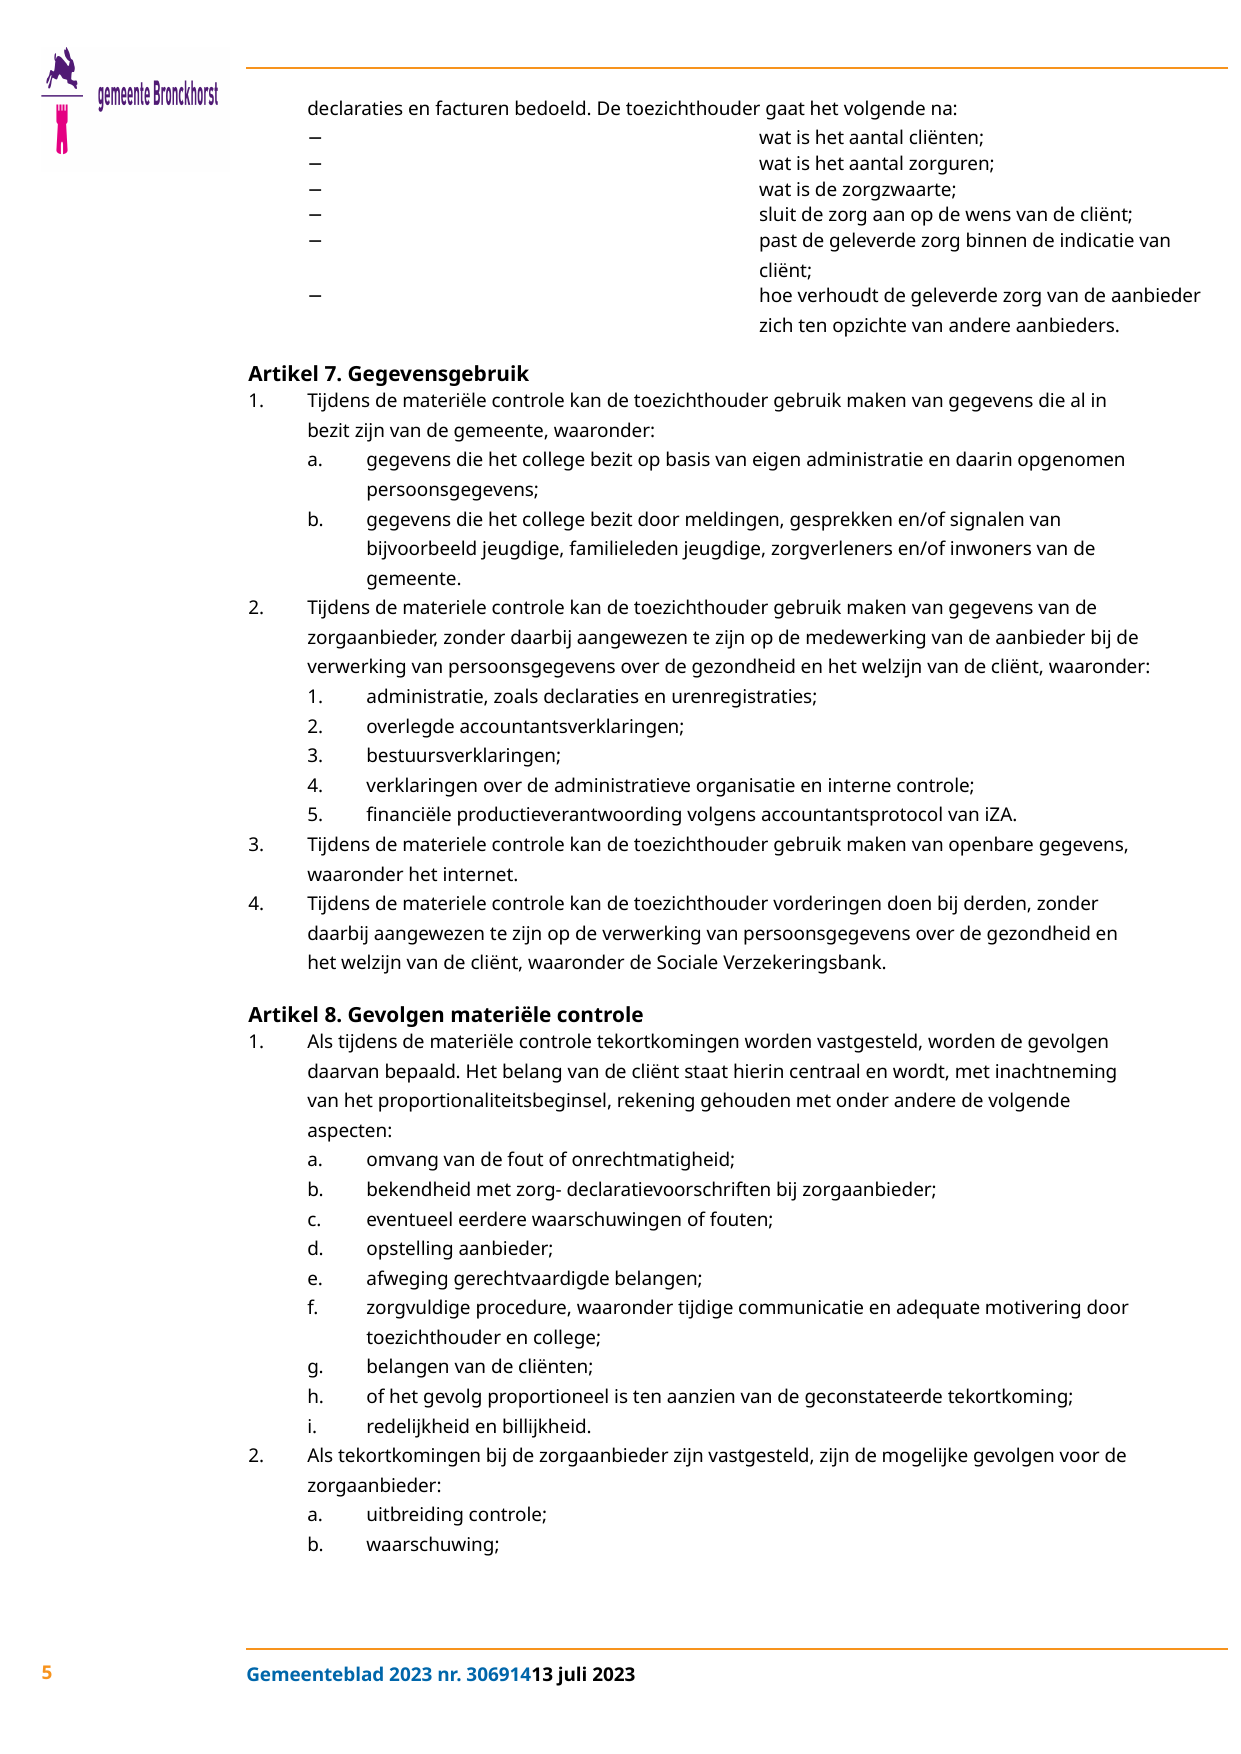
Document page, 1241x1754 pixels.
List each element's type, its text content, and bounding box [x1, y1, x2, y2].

table_cell sluit de zorg aan op de wens van de cliënt; [759, 202, 1211, 227]
list bekendheid met zorg- declaratievoorschriften bij zorgaanbieder; [307, 1176, 1152, 1202]
picture [41, 47, 231, 172]
text Artikel 8. Gevolgen materiële controle [248, 1000, 1152, 1028]
list bestuursverklaringen; [307, 742, 1152, 768]
table_cell − [307, 150, 759, 176]
list of het gevolg proportioneel is ten aanzien van de geconstateerde tekortkoming; [307, 1383, 1152, 1409]
list Tijdens de materiële controle kan de toezichthouder gebruik maken van gegevens die al in bezit zijn van de gemeente, waaronder: [248, 387, 1152, 443]
list opstelling aanbieder; [307, 1235, 1152, 1261]
list waarschuwing; [307, 1531, 1152, 1557]
table_cell − [307, 228, 759, 283]
list verklaringen over de administratieve organisatie en interne controle; [307, 772, 1152, 798]
table_header wat is het aantal cliënten; [759, 125, 1211, 150]
list Tijdens de materiele controle kan de toezichthouder vorderingen doen bij derden, zonder daarbij aangewezen te zijn op de verwerking van persoonsgegevens over de gezondheid en het welzijn van de cliënt, waaronder de Sociale Verzekeringsbank. [248, 890, 1152, 975]
list administratie, zoals declaraties en urenregistraties; [307, 683, 1152, 709]
table_cell − [307, 176, 759, 202]
list gegevens die het college bezit op basis van eigen administratie en daarin opgenomen persoonsgegevens; [307, 447, 1152, 502]
list redelijkheid en billijkheid. [307, 1413, 1152, 1439]
table_header − [307, 125, 759, 150]
table_cell hoe verhoudt de geleverde zorg van de aanbieder zich ten opzichte van andere aanbieders. [759, 283, 1211, 338]
list belangen van de cliënten; [307, 1354, 1152, 1379]
table_cell past de geleverde zorg binnen de indicatie van cliënt; [759, 228, 1211, 283]
table_cell wat is de zorgzwaarte; [759, 176, 1211, 202]
list eventueel eerdere waarschuwingen of fouten; [307, 1206, 1152, 1232]
table_cell − [307, 283, 759, 338]
list declaraties en facturen bedoeld. De toezichthouder gaat het volgende na: [248, 95, 1152, 121]
text Artikel 7. Gegevensgebruik [248, 359, 1152, 387]
table_cell − [307, 202, 759, 227]
list uitbreiding controle; [307, 1502, 1152, 1527]
list Tijdens de materiele controle kan de toezichthouder gebruik maken van openbare gegevens, waaronder het internet. [248, 831, 1152, 886]
list financiële productieverantwoording volgens accountantsprotocol van iZA. [307, 802, 1152, 827]
list afweging gerechtvaardigde belangen; [307, 1265, 1152, 1291]
list overlegde accountantsverklaringen; [307, 713, 1152, 738]
list Als tekortkomingen bij de zorgaanbieder zijn vastgesteld, zijn de mogelijke gevolgen voor de zorgaanbieder: [248, 1442, 1152, 1498]
list Als tijdens de materiële controle tekortkomingen worden vastgesteld, worden de gevolgen daarvan bepaald. Het belang van de cliënt staat hierin centraal en wordt, met inachtneming van het proportionaliteitsbeginsel, rekening gehouden met onder andere de volgende aspecten: [248, 1028, 1152, 1143]
list gegevens die het college bezit door meldingen, gesprekken en/of signalen van bijvoorbeeld jeugdige, familieleden jeugdige, zorgverleners en/of inwoners van de gemeente. [307, 506, 1152, 591]
table_cell wat is het aantal zorguren; [759, 150, 1211, 176]
list zorgvuldige procedure, waaronder tijdige communicatie en adequate motivering door toezichthouder en college; [307, 1294, 1152, 1350]
list Tijdens de materiele controle kan de toezichthouder gebruik maken van gegevens van de zorgaanbieder, zonder daarbij aangewezen te zijn op de medewerking van de aanbieder bij de verwerking van persoonsgegevens over de gezondheid en het welzijn van de cliënt, waaronder: [248, 594, 1152, 679]
list omvang van de fout of onrechtmatigheid; [307, 1147, 1152, 1172]
